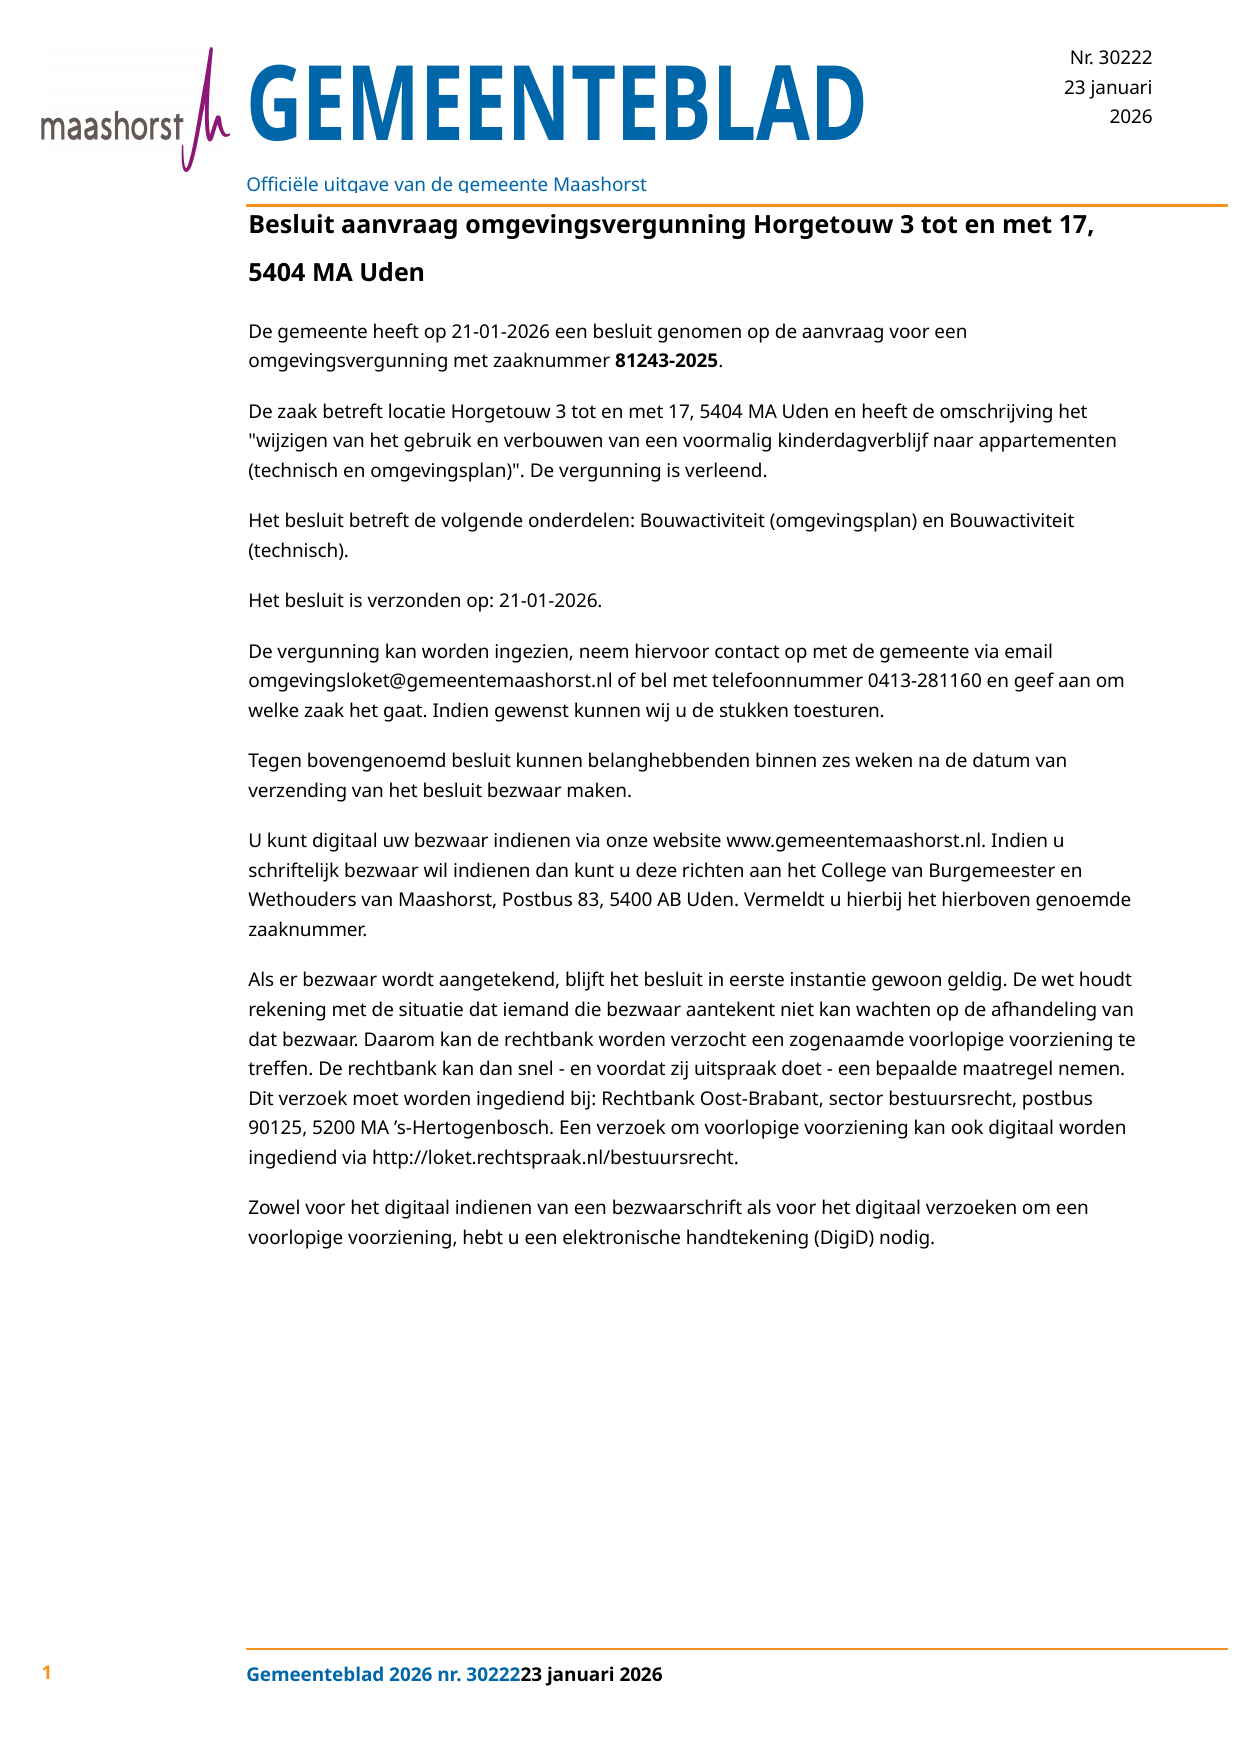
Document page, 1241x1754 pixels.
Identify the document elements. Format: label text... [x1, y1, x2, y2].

picture [41, 47, 231, 172]
text Het besluit is verzonden op: 21-01-2026. [248, 587, 1152, 613]
text Tegen bovengenoemd besluit kunnen belanghebbenden binnen zes weken na de datum van verzending van het besluit bezwaar maken. [248, 747, 1152, 803]
text Zowel voor het digitaal indienen van een bezwaarschrift als voor het digitaal verzoeken om een voorlopige voorziening, hebt u een elektronische handtekening (DigiD) nodig. [248, 1194, 1152, 1250]
text De gemeente heeft op 21-01-2026 een besluit genomen op de aanvraag voor een omgevingsvergunning met zaaknummer 81243-2025. [248, 318, 1152, 373]
text De zaak betreft locatie Horgetouw 3 tot en met 17, 5404 MA Uden en heeft de omschrijving het "wijzigen van het gebruik en verbouwen van een voormalig kinderdagverblijf naar appartementen (technisch en omgevingsplan)". De vergunning is verleend. [248, 398, 1152, 483]
text Het besluit betreft de volgende onderdelen: Bouwactiviteit (omgevingsplan) en Bouwactiviteit (technisch). [248, 507, 1152, 563]
text Als er bezwaar wordt aangetekend, blijft het besluit in eerste instantie gewoon geldig. De wet houdt rekening met de situatie dat iemand die bezwaar aantekent niet kan wachten op de afhandeling van dat bezwaar. Daarom kan de rechtbank worden verzocht een zogenaamde voorlopige voorziening te treffen. De rechtbank kan dan snel - en voordat zij uitspraak doet - een bepaalde maatregel nemen. Dit verzoek moet worden ingediend bij: Rechtbank Oost-Brabant, sector bestuursrecht, postbus 90125, 5200 MA ’s-Hertogenbosch. Een verzoek om voorlopige voorziening kan ook digitaal worden ingediend via http://loket.rechtspraak.nl/bestuursrecht. [248, 967, 1152, 1170]
text U kunt digitaal uw bezwaar indienen via onze website www.gemeentemaashorst.nl. Indien u schriftelijk bezwaar wil indienen dan kunt u deze richten aan het College van Burgemeester en Wethouders van Maashorst, Postbus 83, 5400 AB Uden. Vermeldt u hierbij het hierboven genoemde zaaknummer. [248, 827, 1152, 942]
text De vergunning kan worden ingezien, neem hiervoor contact op met de gemeente via email omgevingsloket@gemeentemaashorst.nl of bel met telefoonnummer 0413-281160 en geef aan om welke zaak het gaat. Indien gewenst kunnen wij u de stukken toesturen. [248, 638, 1152, 723]
text Besluit aanvraag omgevingsvergunning Horgetouw 3 tot en met 17, 5404 MA Uden [248, 207, 1152, 288]
